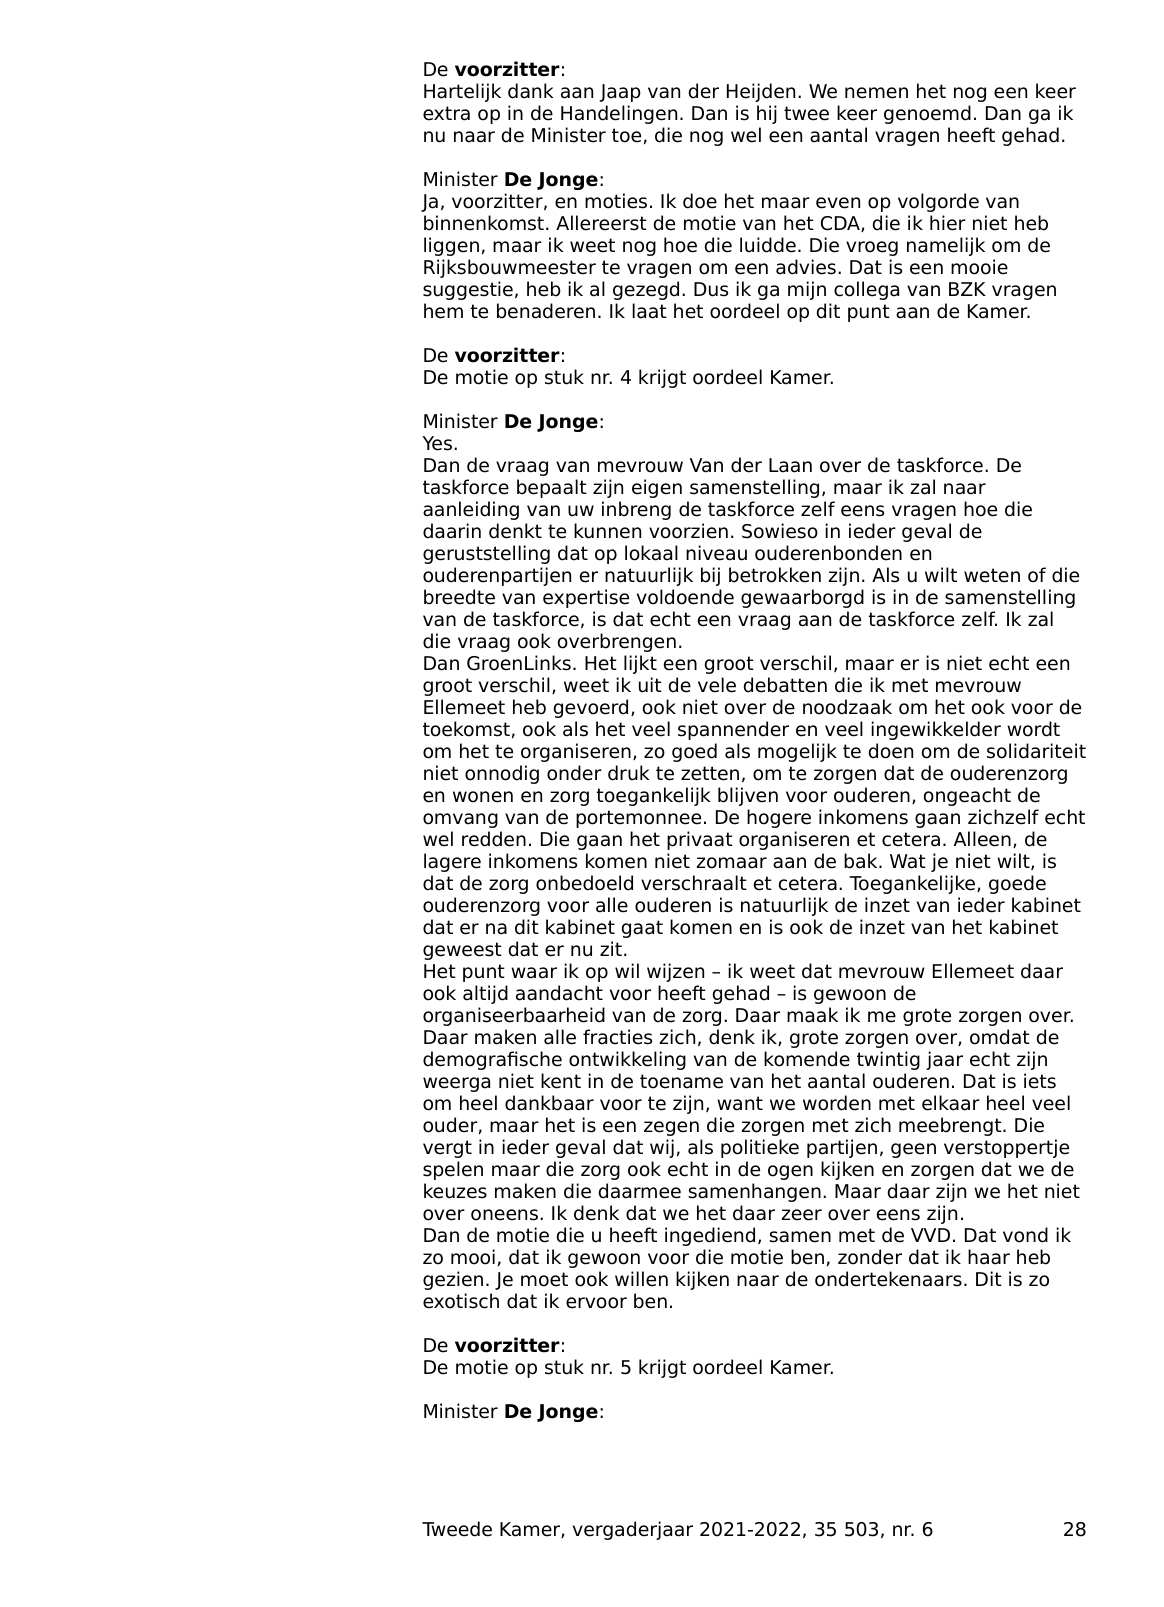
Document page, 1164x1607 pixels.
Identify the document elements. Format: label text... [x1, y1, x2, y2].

text Dan de vraag van mevrouw Van der Laan over de taskforce. De taskforce bepaalt zijn eigen samenstelling, maar ik zal naar aanleiding van uw inbreng de taskforce zelf eens vragen hoe die daarin denkt te kunnen voorzien. Sowieso in ieder geval de geruststelling dat op lokaal niveau ouderenbonden en ouderenpartijen er natuurlijk bij betrokken zijn. Als u wilt weten of die breedte van expertise voldoende gewaarborgd is in de samenstelling van de taskforce, is dat echt een vraag aan de taskforce zelf. Ik zal die vraag ook overbrengen. [422, 455, 1087, 653]
text Het punt waar ik op wil wijzen – ik weet dat mevrouw Ellemeet daar ook altijd aandacht voor heeft gehad – is gewoon de organiseerbaarheid van de zorg. Daar maak ik me grote zorgen over. Daar maken alle fracties zich, denk ik, grote zorgen over, omdat de demografische ontwikkeling van de komende twintig jaar echt zijn weerga niet kent in de toename van het aantal ouderen. Dat is iets om heel dankbaar voor te zijn, want we worden met elkaar heel veel ouder, maar het is een zegen die zorgen met zich meebrengt. Die vergt in ieder geval dat wij, als politieke partijen, geen verstoppertje spelen maar die zorg ook echt in de ogen kijken en zorgen dat we de keuzes maken die daarmee samenhangen. Maar daar zijn we het niet over oneens. Ik denk dat we het daar zeer over eens zijn. [422, 961, 1087, 1224]
text Ja, voorzitter, en moties. Ik doe het maar even op volgorde van binnenkomst. Allereerst de motie van het CDA, die ik hier niet heb liggen, maar ik weet nog hoe die luidde. Die vroeg namelijk om de Rijksbouwmeester te vragen om een advies. Dat is een mooie suggestie, heb ik al gezegd. Dus ik ga mijn collega van BZK vragen hem te benaderen. Ik laat het oordeel op dit punt aan de Kamer. [422, 191, 1087, 323]
text Dan de motie die u heeft ingediend, samen met de VVD. Dat vond ik zo mooi, dat ik gewoon voor die motie ben, zonder dat ik haar heb gezien. Je moet ook willen kijken naar de ondertekenaars. Dit is zo exotisch dat ik ervoor ben. [422, 1224, 1087, 1312]
text De motie op stuk nr. 5 krijgt oordeel Kamer. [422, 1357, 1087, 1379]
text De voorzitter: [422, 345, 1087, 367]
text De motie op stuk nr. 4 krijgt oordeel Kamer. [422, 367, 1087, 389]
text Minister De Jonge: [422, 1401, 1087, 1423]
text Minister De Jonge: [422, 411, 1087, 433]
text Minister De Jonge: [422, 169, 1087, 191]
text De voorzitter: [422, 1335, 1087, 1357]
text Yes. [422, 433, 1087, 455]
text De voorzitter: [422, 59, 1087, 81]
text Dan GroenLinks. Het lijkt een groot verschil, maar er is niet echt een groot verschil, weet ik uit de vele debatten die ik met mevrouw Ellemeet heb gevoerd, ook niet over de noodzaak om het ook voor de toekomst, ook als het veel spannender en veel ingewikkelder wordt om het te organiseren, zo goed als mogelijk te doen om de solidariteit niet onnodig onder druk te zetten, om te zorgen dat de ouderenzorg en wonen en zorg toegankelijk blijven voor ouderen, ongeacht de omvang van de portemonnee. De hogere inkomens gaan zichzelf echt wel redden. Die gaan het privaat organiseren et cetera. Alleen, de lagere inkomens komen niet zomaar aan de bak. Wat je niet wilt, is dat de zorg onbedoeld verschraalt et cetera. Toegankelijke, goede ouderenzorg voor alle ouderen is natuurlijk de inzet van ieder kabinet dat er na dit kabinet gaat komen en is ook de inzet van het kabinet geweest dat er nu zit. [422, 653, 1087, 961]
text Hartelijk dank aan Jaap van der Heijden. We nemen het nog een keer extra op in de Handelingen. Dan is hij twee keer genoemd. Dan ga ik nu naar de Minister toe, die nog wel een aantal vragen heeft gehad. [422, 81, 1087, 147]
